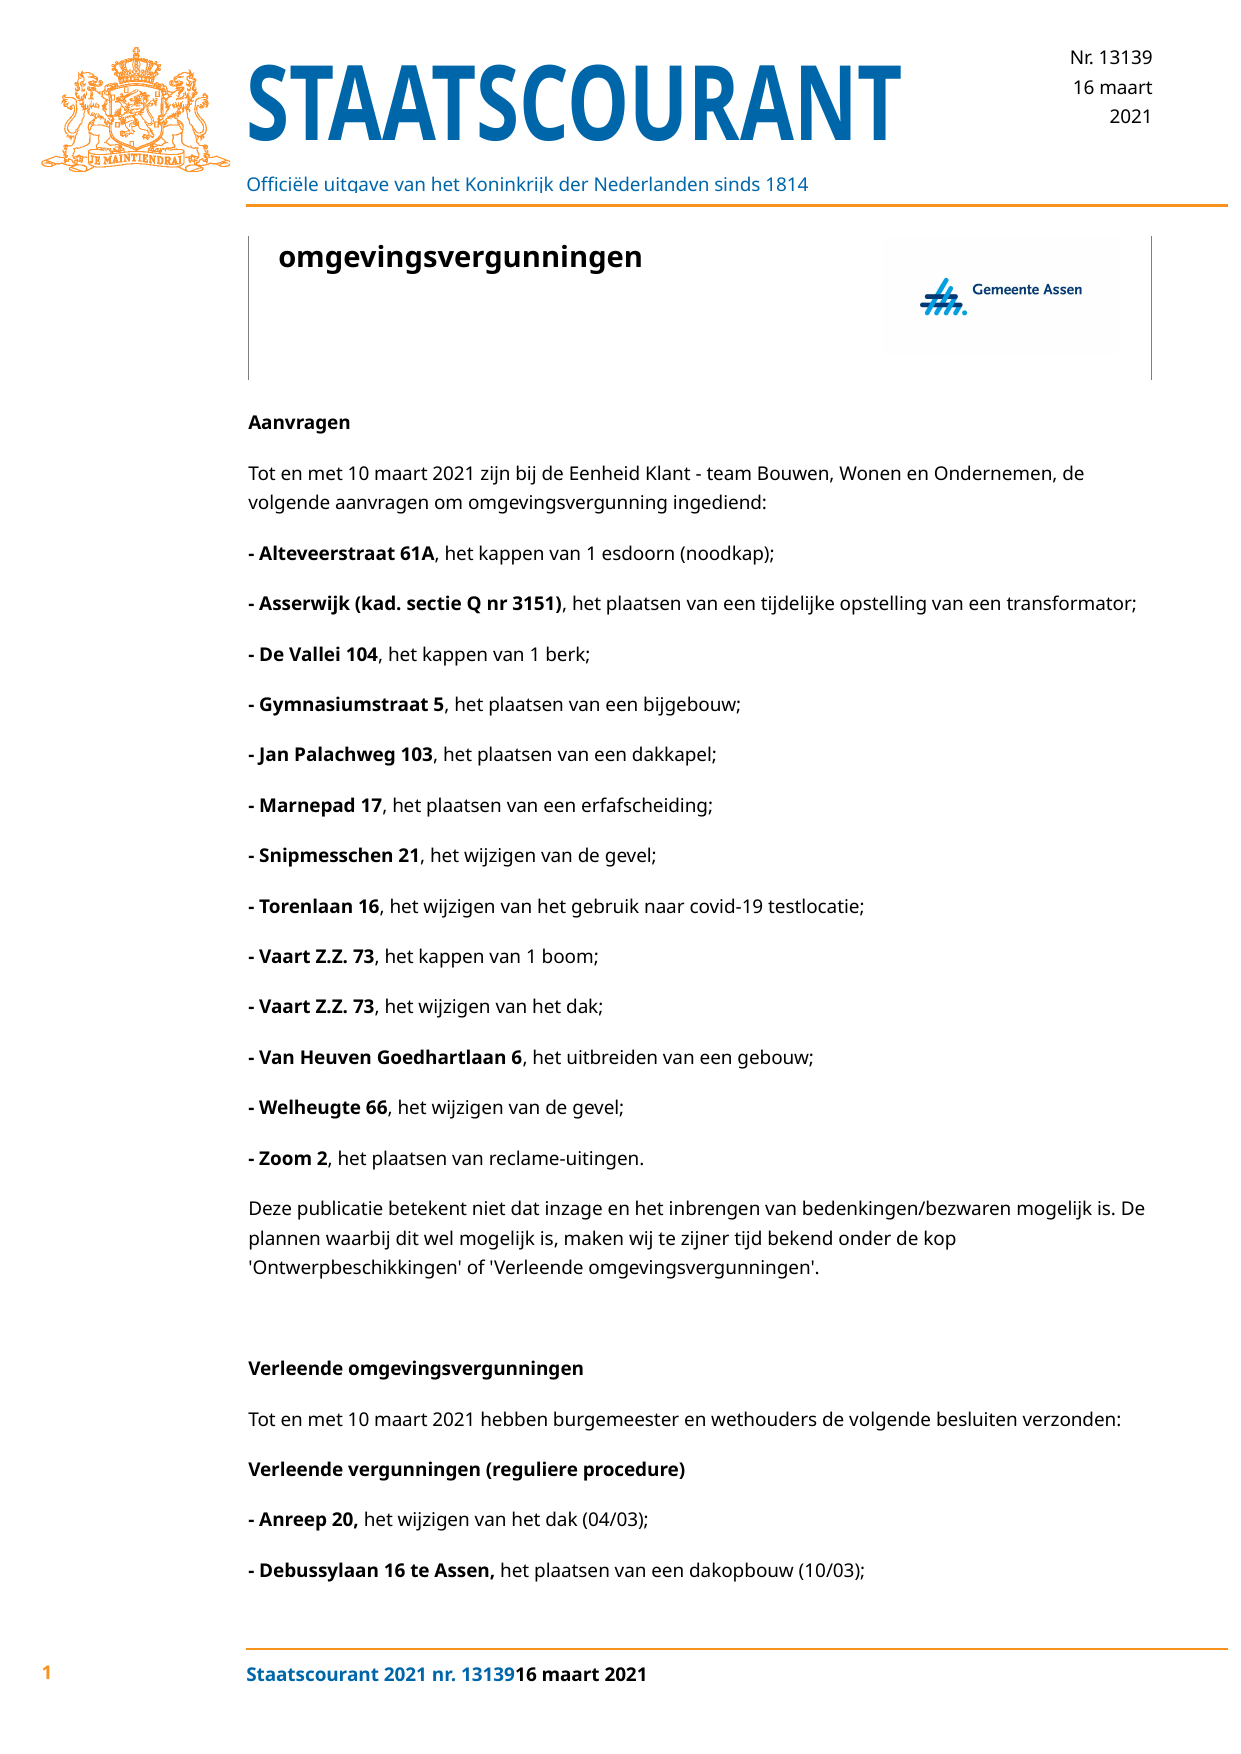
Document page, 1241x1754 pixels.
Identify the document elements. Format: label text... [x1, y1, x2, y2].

text - Jan Palachweg 103, het plaatsen van een dakkapel; [248, 742, 1152, 767]
picture [882, 236, 1119, 355]
text Verleende vergunningen (reguliere procedure) [248, 1456, 1152, 1482]
text - Vaart Z.Z. 73, het wijzigen van het dak; [248, 994, 1152, 1019]
text - De Vallei 104, het kappen van 1 berk; [248, 641, 1152, 667]
text - Van Heuven Goedhartlaan 6, het uitbreiden van een gebouw; [248, 1044, 1152, 1070]
text Aanvragen [248, 409, 1152, 435]
picture [41, 47, 231, 172]
table_header [850, 236, 1151, 380]
text - Alteveerstraat 61A, het kappen van 1 esdoorn (noodkap); [248, 540, 1152, 566]
text - Welheugte 66, het wijzigen van de gevel; [248, 1094, 1152, 1120]
text - Zoom 2, het plaatsen van reclame-uitingen. [248, 1145, 1152, 1171]
text Verleende omgevingsvergunningen [248, 1355, 1152, 1381]
text - Asserwijk (kad. sectie Q nr 3151), het plaatsen van een tijdelijke opstelling van een transformator; [248, 590, 1152, 616]
text - Gymnasiumstraat 5, het plaatsen van een bijgebouw; [248, 691, 1152, 717]
text - Vaart Z.Z. 73, het kappen van 1 boom; [248, 943, 1152, 969]
text - Marnepad 17, het plaatsen van een erfafscheiding; [248, 792, 1152, 818]
text Tot en met 10 maart 2021 zijn bij de Eenheid Klant - team Bouwen, Wonen en Ondernemen, de volgende aanvragen om omgevingsvergunning ingediend: [248, 460, 1152, 515]
text - Snipmesschen 21, het wijzigen van de gevel; [248, 842, 1152, 868]
text - Torenlaan 16, het wijzigen van het gebruik naar covid-19 testlocatie; [248, 893, 1152, 919]
text - Anreep 20, het wijzigen van het dak (04/03); [248, 1507, 1152, 1532]
text - Debussylaan 16 te Assen, het plaatsen van een dakopbouw (10/03); [248, 1557, 1152, 1583]
text Tot en met 10 maart 2021 hebben burgemeester en wethouders de volgende besluiten verzonden: [248, 1406, 1152, 1432]
text Deze publicatie betekent niet dat inzage en het inbrengen van bedenkingen/bezwaren mogelijk is. De plannen waarbij dit wel mogelijk is, maken wij te zijner tijd bekend onder de kop 'Ontwerpbeschikkingen' of 'Verleende omgevingsvergunningen'. [248, 1195, 1152, 1280]
table_header omgevingsvergunningen [249, 236, 850, 380]
